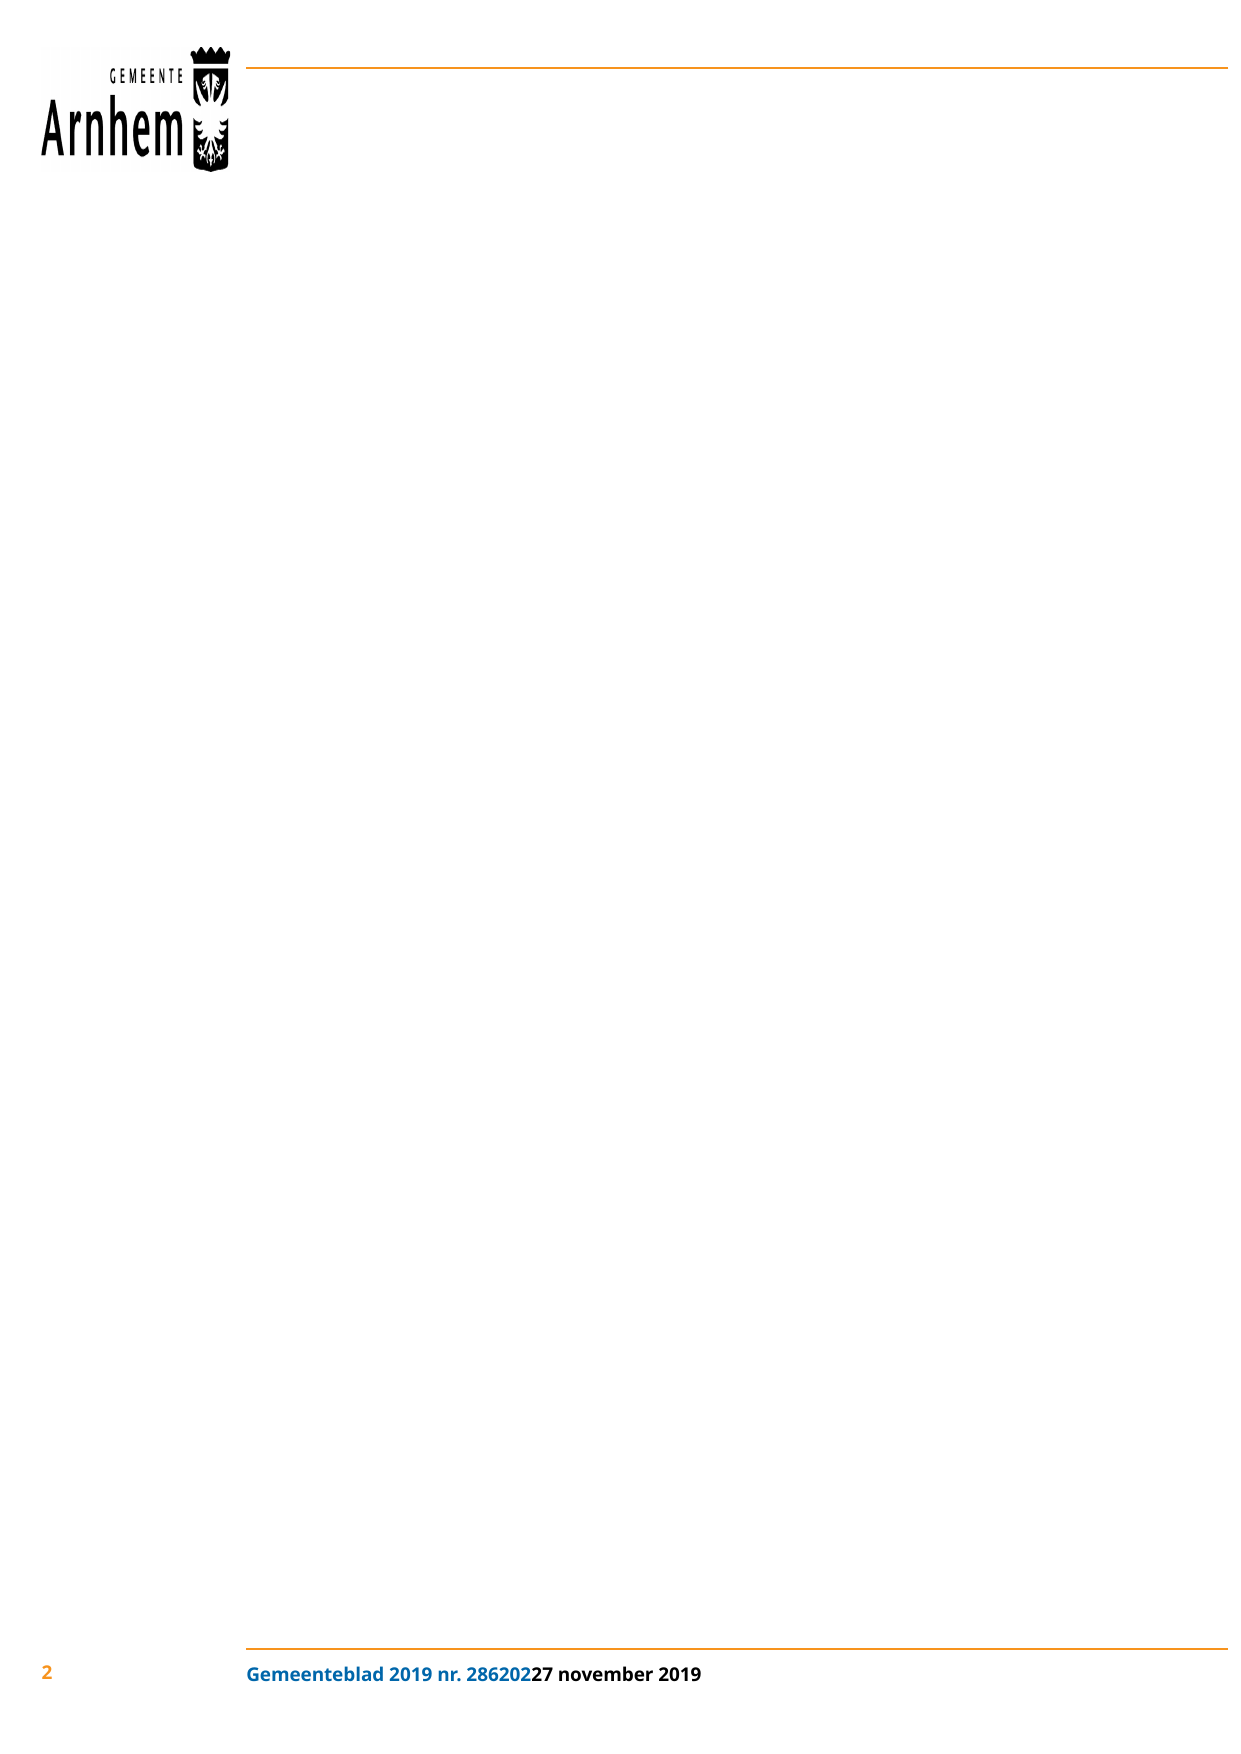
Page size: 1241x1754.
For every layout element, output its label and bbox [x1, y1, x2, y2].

picture [41, 47, 231, 172]
